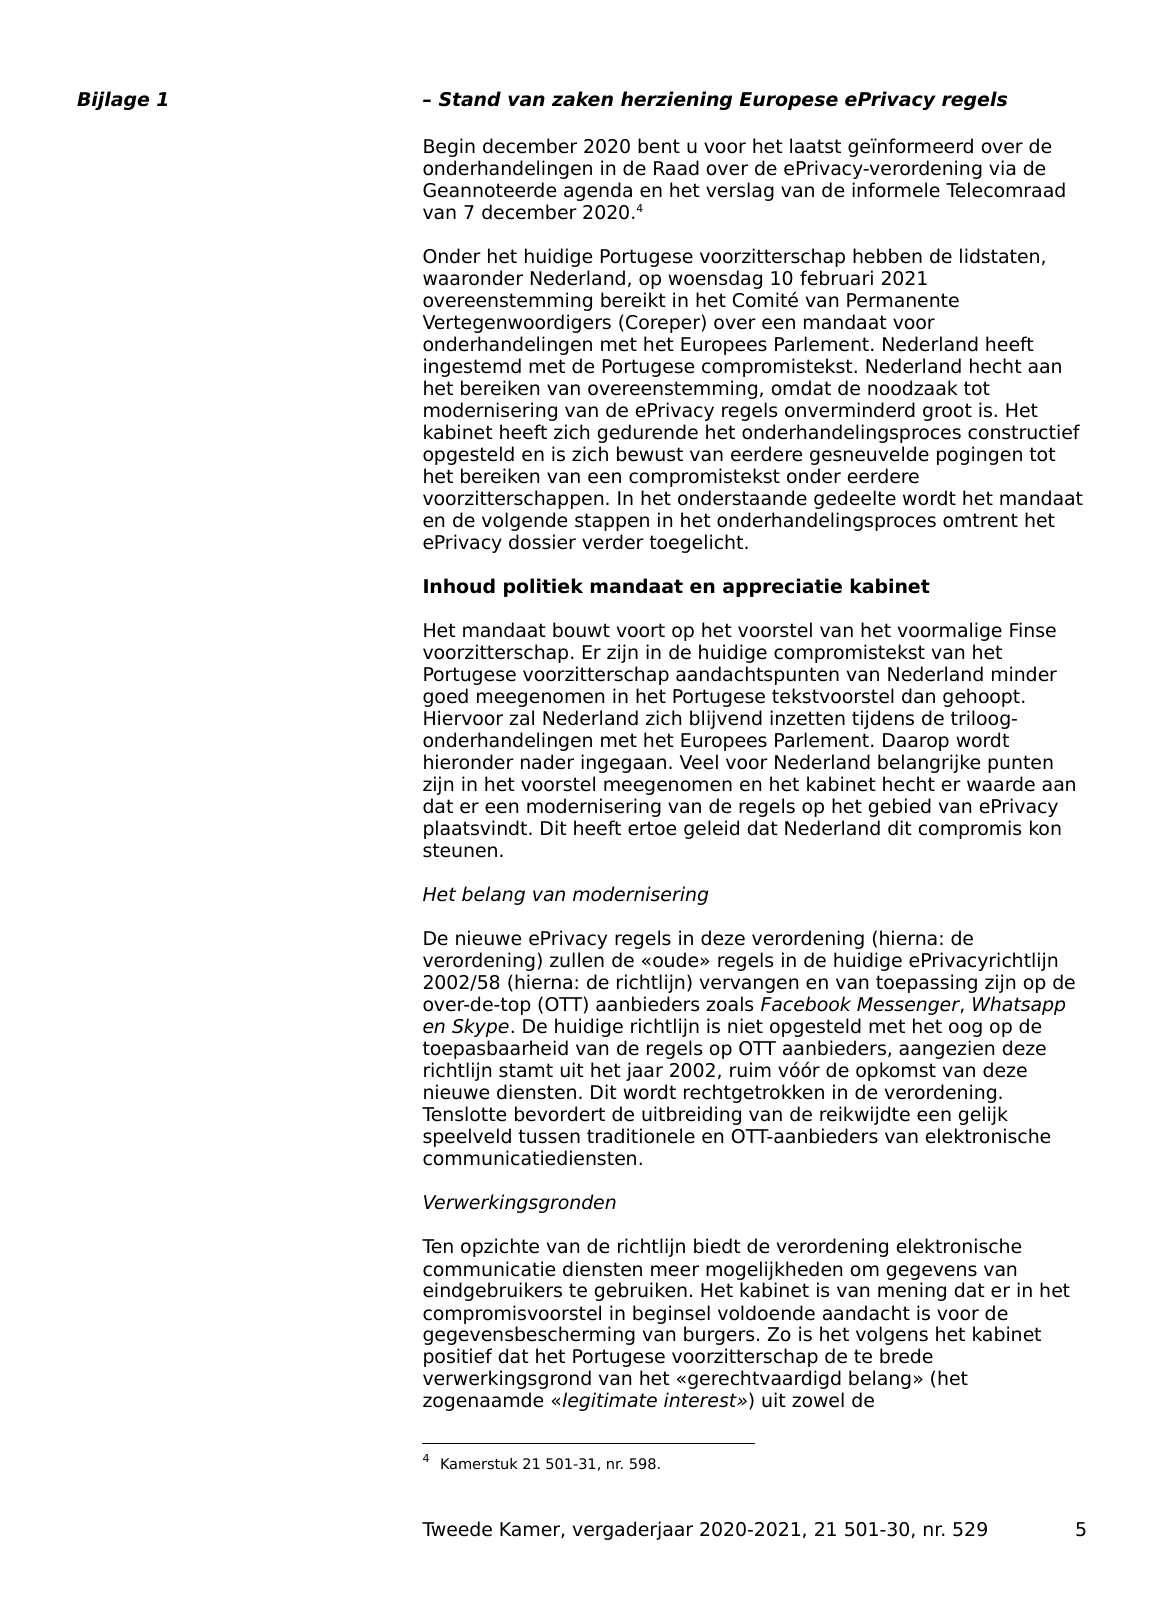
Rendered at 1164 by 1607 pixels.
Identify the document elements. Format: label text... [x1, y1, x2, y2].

text Het mandaat bouwt voort op het voorstel van het voormalige Finse voorzitterschap. Er zijn in de huidige compromistekst van het Portugese voorzitterschap aandachtspunten van Nederland minder goed meegenomen in het Portugese tekstvoorstel dan gehoopt. Hiervoor zal Nederland zich blijvend inzetten tijdens de triloog-onderhandelingen met het Europees Parlement. Daarop wordt hieronder nader ingegaan. Veel voor Nederland belangrijke punten zijn in het voorstel meegenomen en het kabinet hecht er waarde aan dat er een modernisering van de regels op het gebied van ePrivacy plaatsvindt. Dit heeft ertoe geleid dat Nederland dit compromis kon steunen. [422, 620, 1087, 862]
subtitle Inhoud politiek mandaat en appreciatie kabinet [422, 576, 1087, 598]
subtitle Verwerkingsgronden [422, 1192, 1087, 1214]
text Ten opzichte van de richtlijn biedt de verordening elektronische communicatie diensten meer mogelijkheden om gegevens van eindgebruikers te gebruiken. Het kabinet is van mening dat er in het compromisvoorstel in beginsel voldoende aandacht is voor de gegevensbescherming van burgers. Zo is het volgens het kabinet positief dat het Portugese voorzitterschap de te brede verwerkingsgrond van het «gerechtvaardigd belang» (het zogenaamde «legitimate interest») uit zowel de [422, 1236, 1087, 1412]
text Onder het huidige Portugese voorzitterschap hebben de lidstaten, waaronder Nederland, op woensdag 10 februari 2021 overeenstemming bereikt in het Comité van Permanente Vertegenwoordigers (Coreper) over een mandaat voor onderhandelingen met het Europees Parlement. Nederland heeft ingestemd met de Portugese compromistekst. Nederland hecht aan het bereiken van overeenstemming, omdat de noodzaak tot modernisering van de ePrivacy regels onverminderd groot is. Het kabinet heeft zich gedurende het onderhandelingsproces constructief opgesteld en is zich bewust van eerdere gesneuvelde pogingen tot het bereiken van een compromistekst onder eerdere voorzitterschappen. In het onderstaande gedeelte wordt het mandaat en de volgende stappen in het onderhandelingsproces omtrent het ePrivacy dossier verder toegelicht. [422, 246, 1087, 554]
text Begin december 2020 bent u voor het laatst geïnformeerd over de onderhandelingen in de Raad over de ePrivacy-verordening via de Geannoteerde agenda en het verslag van de informele Telecomraad van 7 december 2020. [422, 136, 1087, 224]
subtitle Het belang van modernisering [422, 884, 1087, 906]
text Kamerstuk 21 501-31, nr. 598. [422, 1452, 1087, 1474]
text De nieuwe ePrivacy regels in deze verordening (hierna: de verordening) zullen de «oude» regels in de huidige ePrivacyrichtlijn 2002/58 (hierna: de richtlijn) vervangen en van toepassing zijn op de over-de-top (OTT) aanbieders zoals Facebook Messenger, Whatsapp en Skype. De huidige richtlijn is niet opgesteld met het oog op de toepasbaarheid van de regels op OTT aanbieders, aangezien deze richtlijn stamt uit het jaar 2002, ruim vóór de opkomst van deze nieuwe diensten. Dit wordt rechtgetrokken in de verordening. Tenslotte bevordert de uitbreiding van de reikwijdte een gelijk speelveld tussen traditionele en OTT-aanbieders van elektronische communicatiediensten. [422, 928, 1087, 1170]
subtitle Bijlage 1 – Stand van zaken herziening Europese ePrivacy regels [77, 89, 1087, 111]
